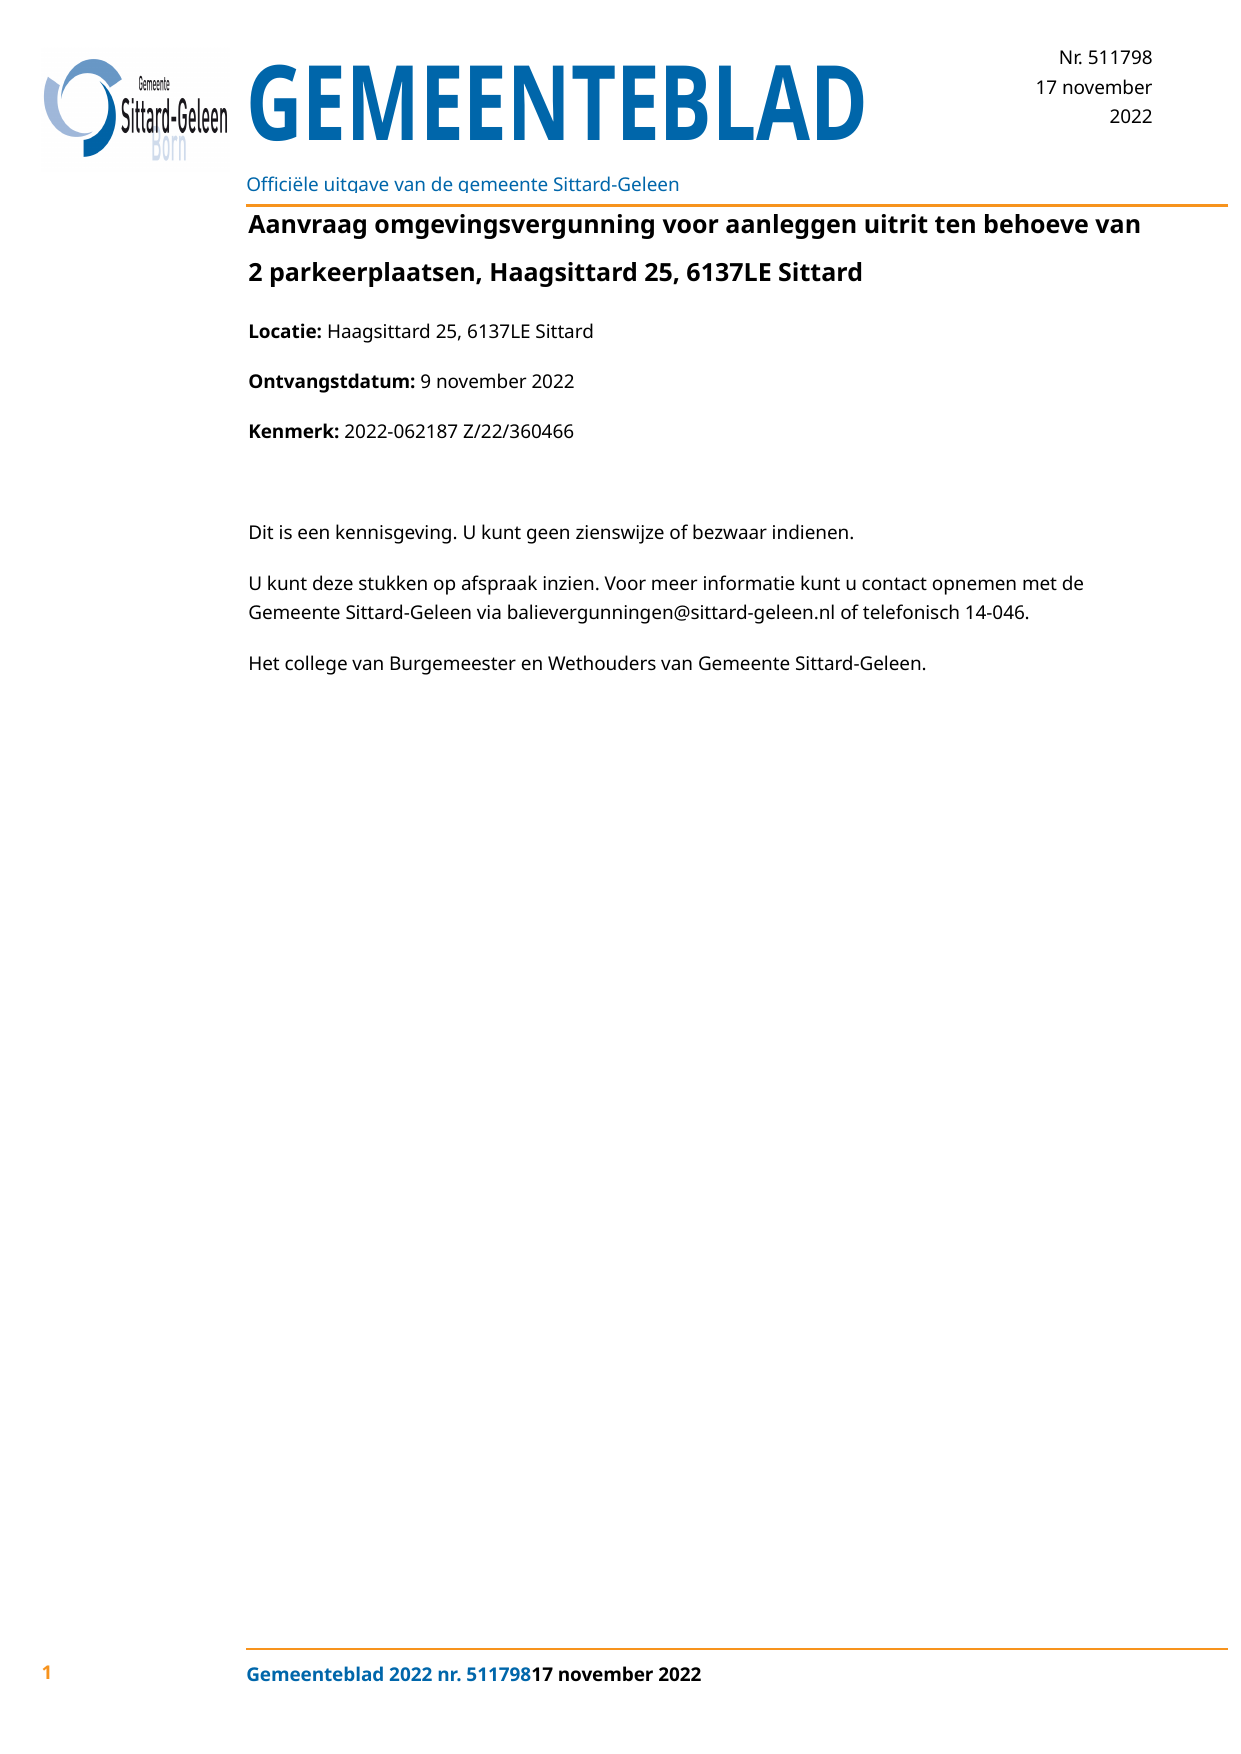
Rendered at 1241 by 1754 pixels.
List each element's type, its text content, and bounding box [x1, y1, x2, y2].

text Het college van Burgemeester en Wethouders van Gemeente Sittard-Geleen. [248, 650, 1152, 676]
text Kenmerk: 2022-062187 Z/22/360466 [248, 419, 1152, 444]
picture [41, 47, 231, 172]
text Ontvangstdatum: 9 november 2022 [248, 368, 1152, 394]
text Dit is een kennisgeving. U kunt geen zienswijze of bezwaar indienen. [248, 519, 1152, 545]
text Locatie: Haagsittard 25, 6137LE Sittard [248, 318, 1152, 344]
text Aanvraag omgevingsvergunning voor aanleggen uitrit ten behoeve van 2 parkeerplaatsen, Haagsittard 25, 6137LE Sittard [248, 207, 1152, 288]
text U kunt deze stukken op afspraak inzien. Voor meer informatie kunt u contact opnemen met de Gemeente Sittard-Geleen via balievergunningen@sittard-geleen.nl of telefonisch 14-046. [248, 570, 1152, 625]
